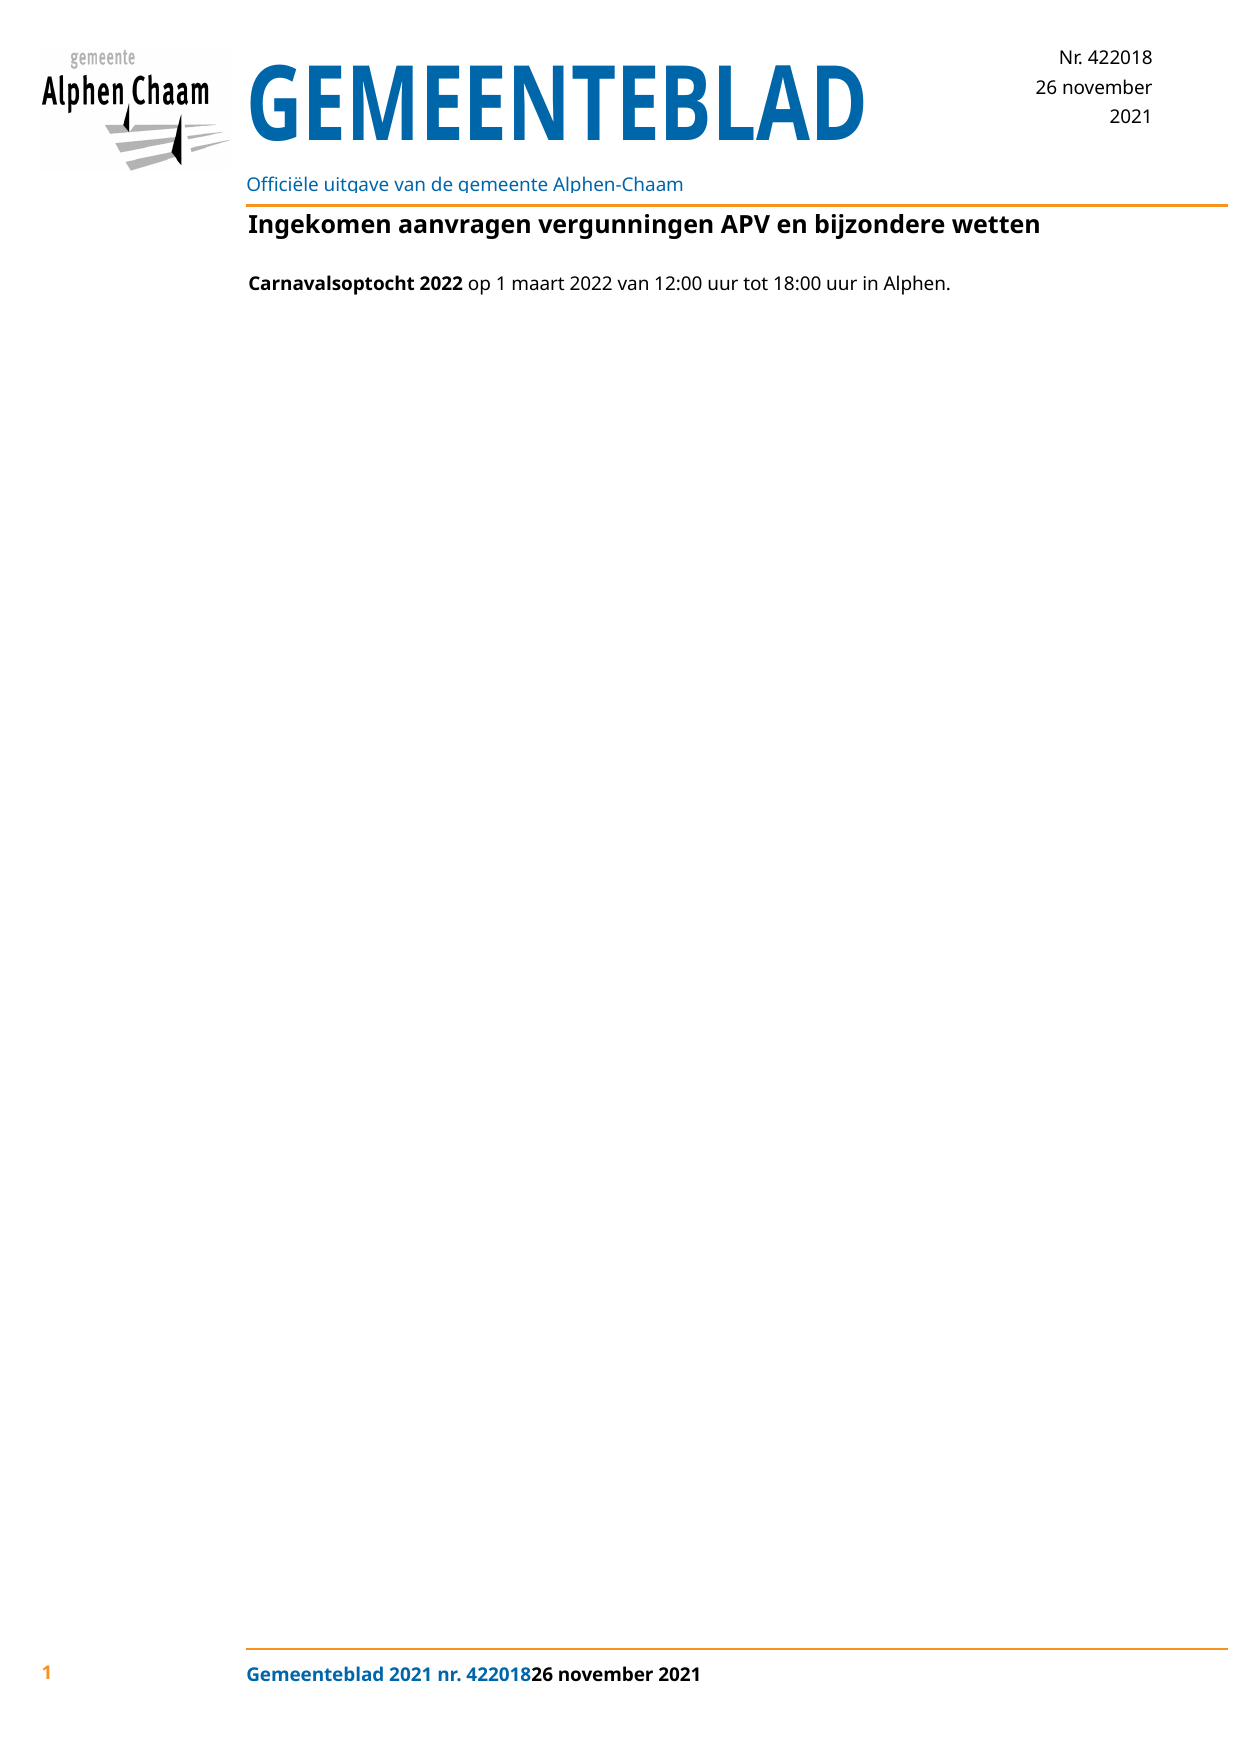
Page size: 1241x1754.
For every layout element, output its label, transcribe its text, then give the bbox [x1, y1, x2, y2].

text Carnavalsoptocht 2022 op 1 maart 2022 van 12:00 uur tot 18:00 uur in Alphen. [248, 270, 1152, 296]
picture [41, 47, 231, 172]
text Ingekomen aanvragen vergunningen APV en bijzondere wetten [248, 207, 1152, 241]
